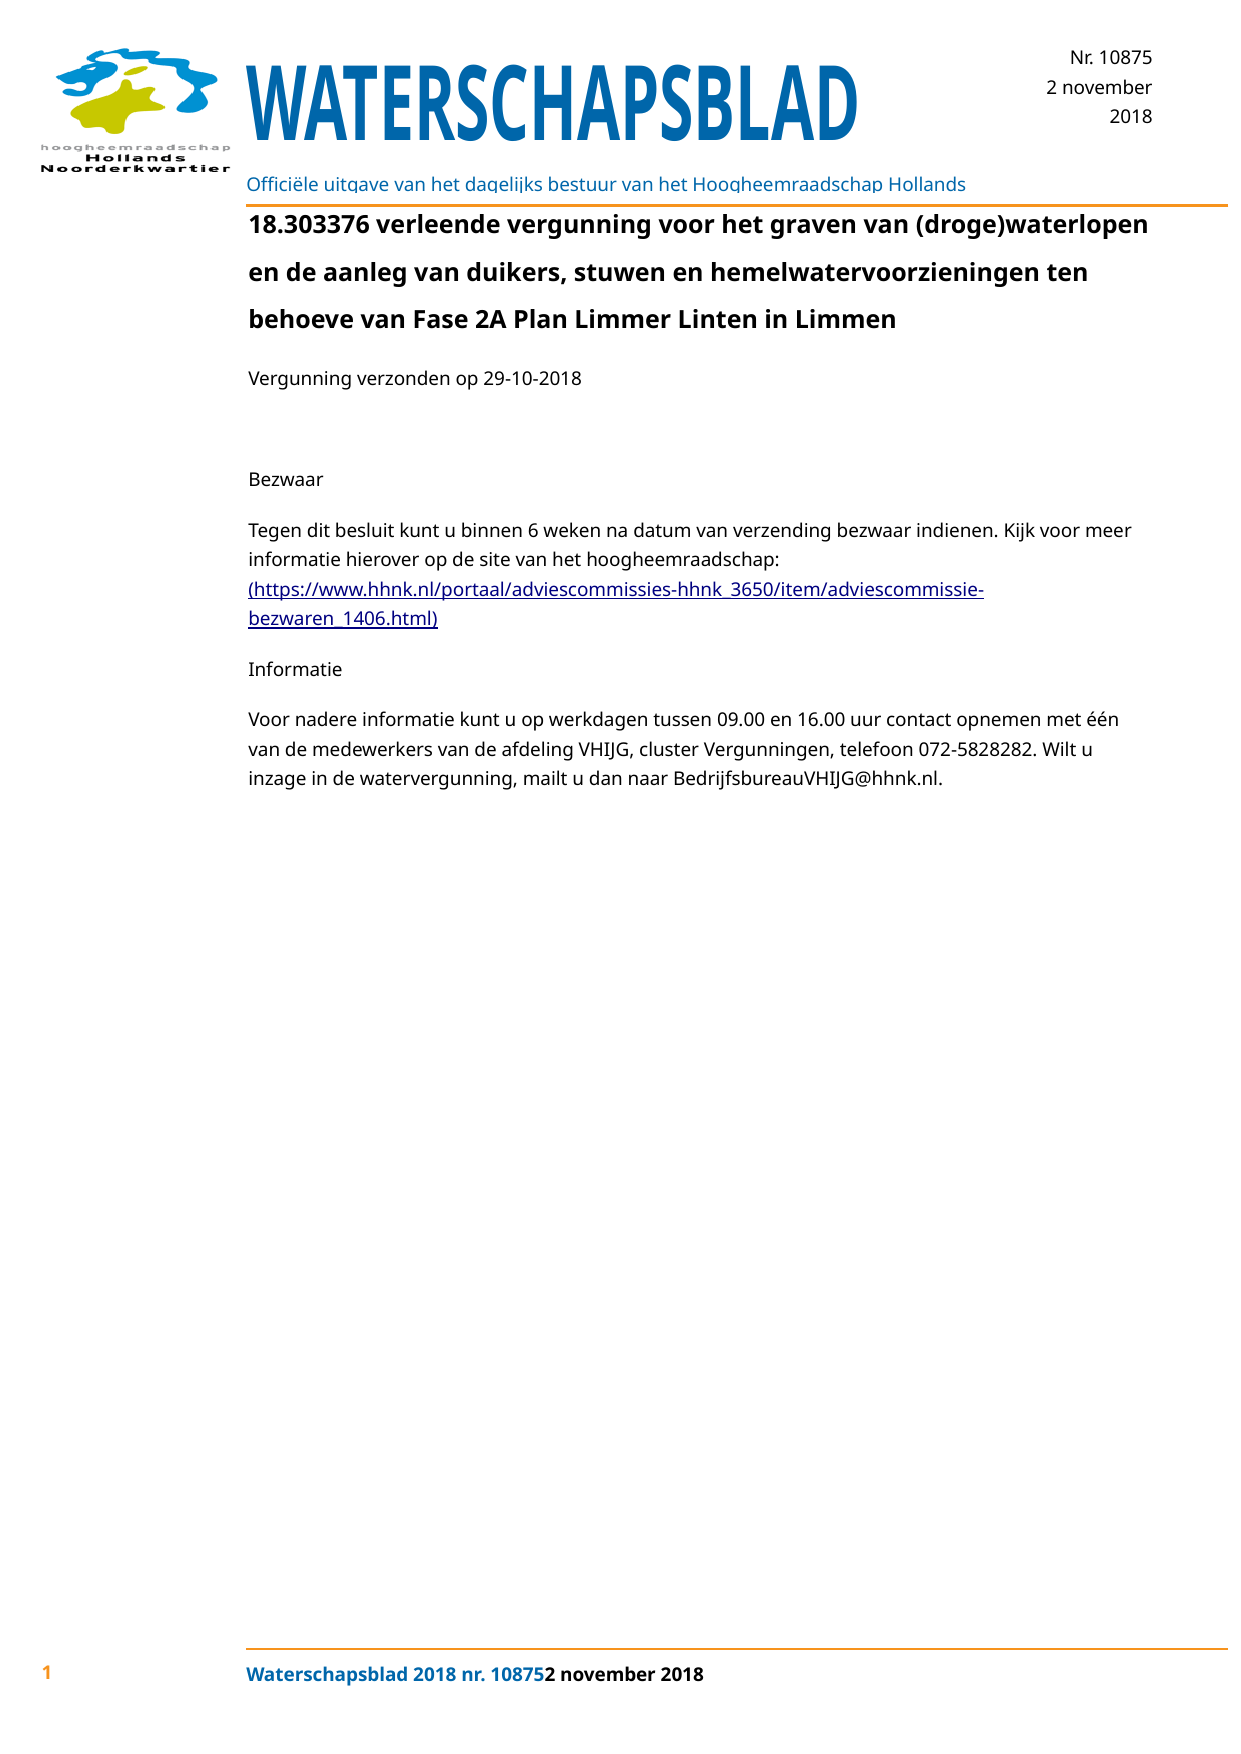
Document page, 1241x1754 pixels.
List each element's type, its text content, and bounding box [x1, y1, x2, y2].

text Bezwaar [248, 466, 1152, 492]
picture [41, 47, 231, 172]
text Informatie [248, 656, 1152, 682]
text Voor nadere informatie kunt u op werkdagen tussen 09.00 en 16.00 uur contact opnemen met één van de medewerkers van de afdeling VHIJG, cluster Vergunningen, telefoon 072-5828282. Wilt u inzage in de watervergunning, mailt u dan naar BedrijfsbureauVHIJG@hhnk.nl. [248, 706, 1152, 791]
text 18.303376 verleende vergunning voor het graven van (droge)waterlopen en de aanleg van duikers, stuwen en hemelwatervoorzieningen ten behoeve van Fase 2A Plan Limmer Linten in Limmen [248, 207, 1152, 336]
text Vergunning verzonden op 29-10-2018 [248, 366, 1152, 391]
text Tegen dit besluit kunt u binnen 6 weken na datum van verzending bezwaar indienen. Kijk voor meer informatie hierover op de site van het hoogheemraadschap: (https://www.hhnk.nl/portaal/adviescommissies-hhnk_3650/item/adviescommissie-bezwaren_1406.html) [248, 517, 1152, 631]
